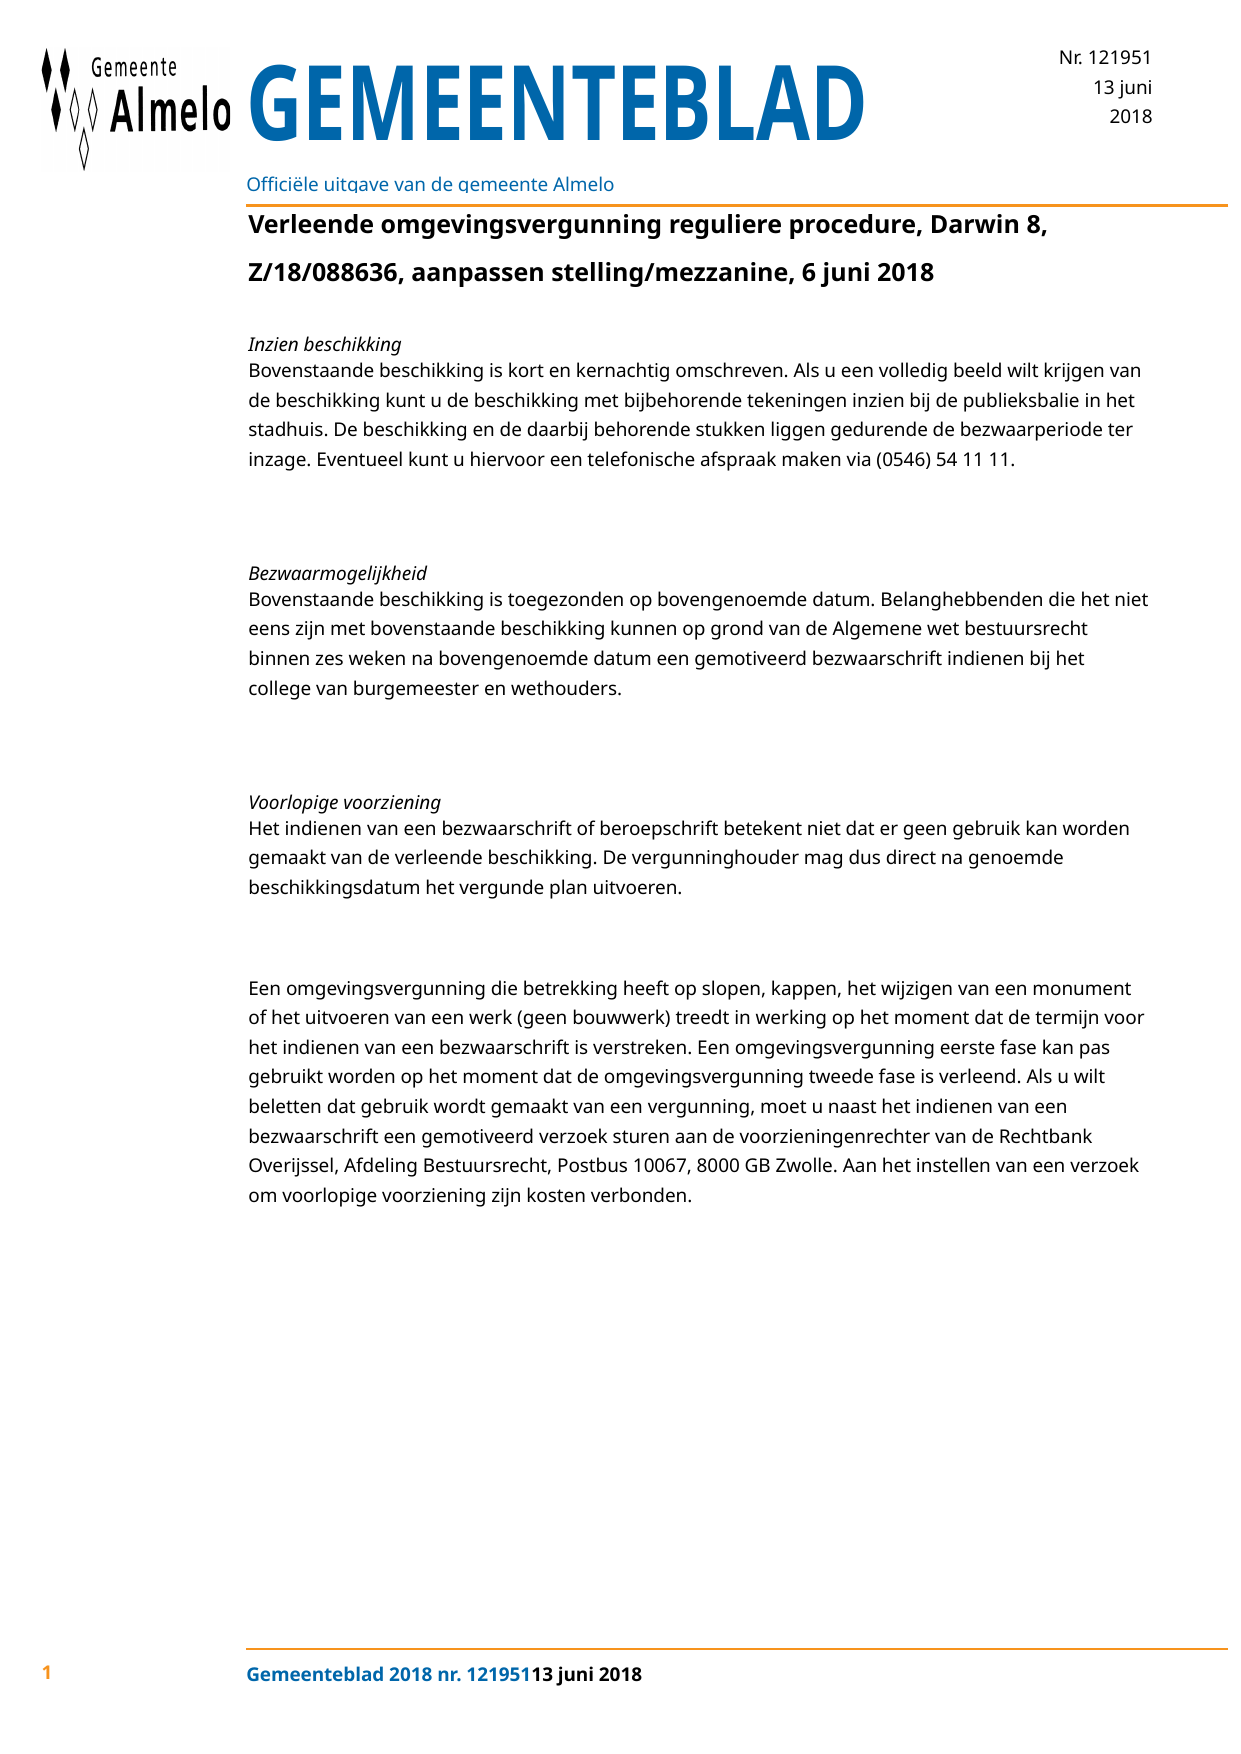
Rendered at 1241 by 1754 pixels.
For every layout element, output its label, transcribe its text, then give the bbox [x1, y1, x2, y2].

text Inzien beschikking [248, 331, 1152, 357]
text Bovenstaande beschikking is kort en kernachtig omschreven. Als u een volledig beeld wilt krijgen van de beschikking kunt u de beschikking met bijbehorende tekeningen inzien bij de publieksbalie in het stadhuis. De beschikking en de daarbij behorende stukken liggen gedurende de bezwaarperiode ter inzage. Eventueel kunt u hiervoor een telefonische afspraak maken via (0546) 54 11 11. [248, 357, 1152, 472]
text Een omgevingsvergunning die betrekking heeft op slopen, kappen, het wijzigen van een monument of het uitvoeren van een werk (geen bouwwerk) treedt in werking op het moment dat de termijn voor het indienen van een bezwaarschrift is verstreken. Een omgevingsvergunning eerste fase kan pas gebruikt worden op het moment dat de omgevingsvergunning tweede fase is verleend. Als u wilt beletten dat gebruik wordt gemaakt van een vergunning, moet u naast het indienen van een bezwaarschrift een gemotiveerd verzoek sturen aan de voorzieningenrechter van de Rechtbank Overijssel, Afdeling Bestuursrecht, Postbus 10067, 8000 GB Zwolle. Aan het instellen van een verzoek om voorlopige voorziening zijn kosten verbonden. [248, 975, 1152, 1208]
text Het indienen van een bezwaarschrift of beroepschrift betekent niet dat er geen gebruik kan worden gemaakt van de verleende beschikking. De vergunninghouder mag dus direct na genoemde beschikkingsdatum het vergunde plan uitvoeren. [248, 815, 1152, 900]
text Bezwaarmogelijkheid [248, 560, 1152, 586]
picture [41, 47, 231, 172]
text Voorlopige voorziening [248, 789, 1152, 815]
text Verleende omgevingsvergunning reguliere procedure, Darwin 8, Z/18/088636, aanpassen stelling/mezzanine, 6 juni 2018 [248, 207, 1152, 288]
text Bovenstaande beschikking is toegezonden op bovengenoemde datum. Belanghebbenden die het niet eens zijn met bovenstaande beschikking kunnen op grond van de Algemene wet bestuursrecht binnen zes weken na bovengenoemde datum een gemotiveerd bezwaarschrift indienen bij het college van burgemeester en wethouders. [248, 586, 1152, 701]
